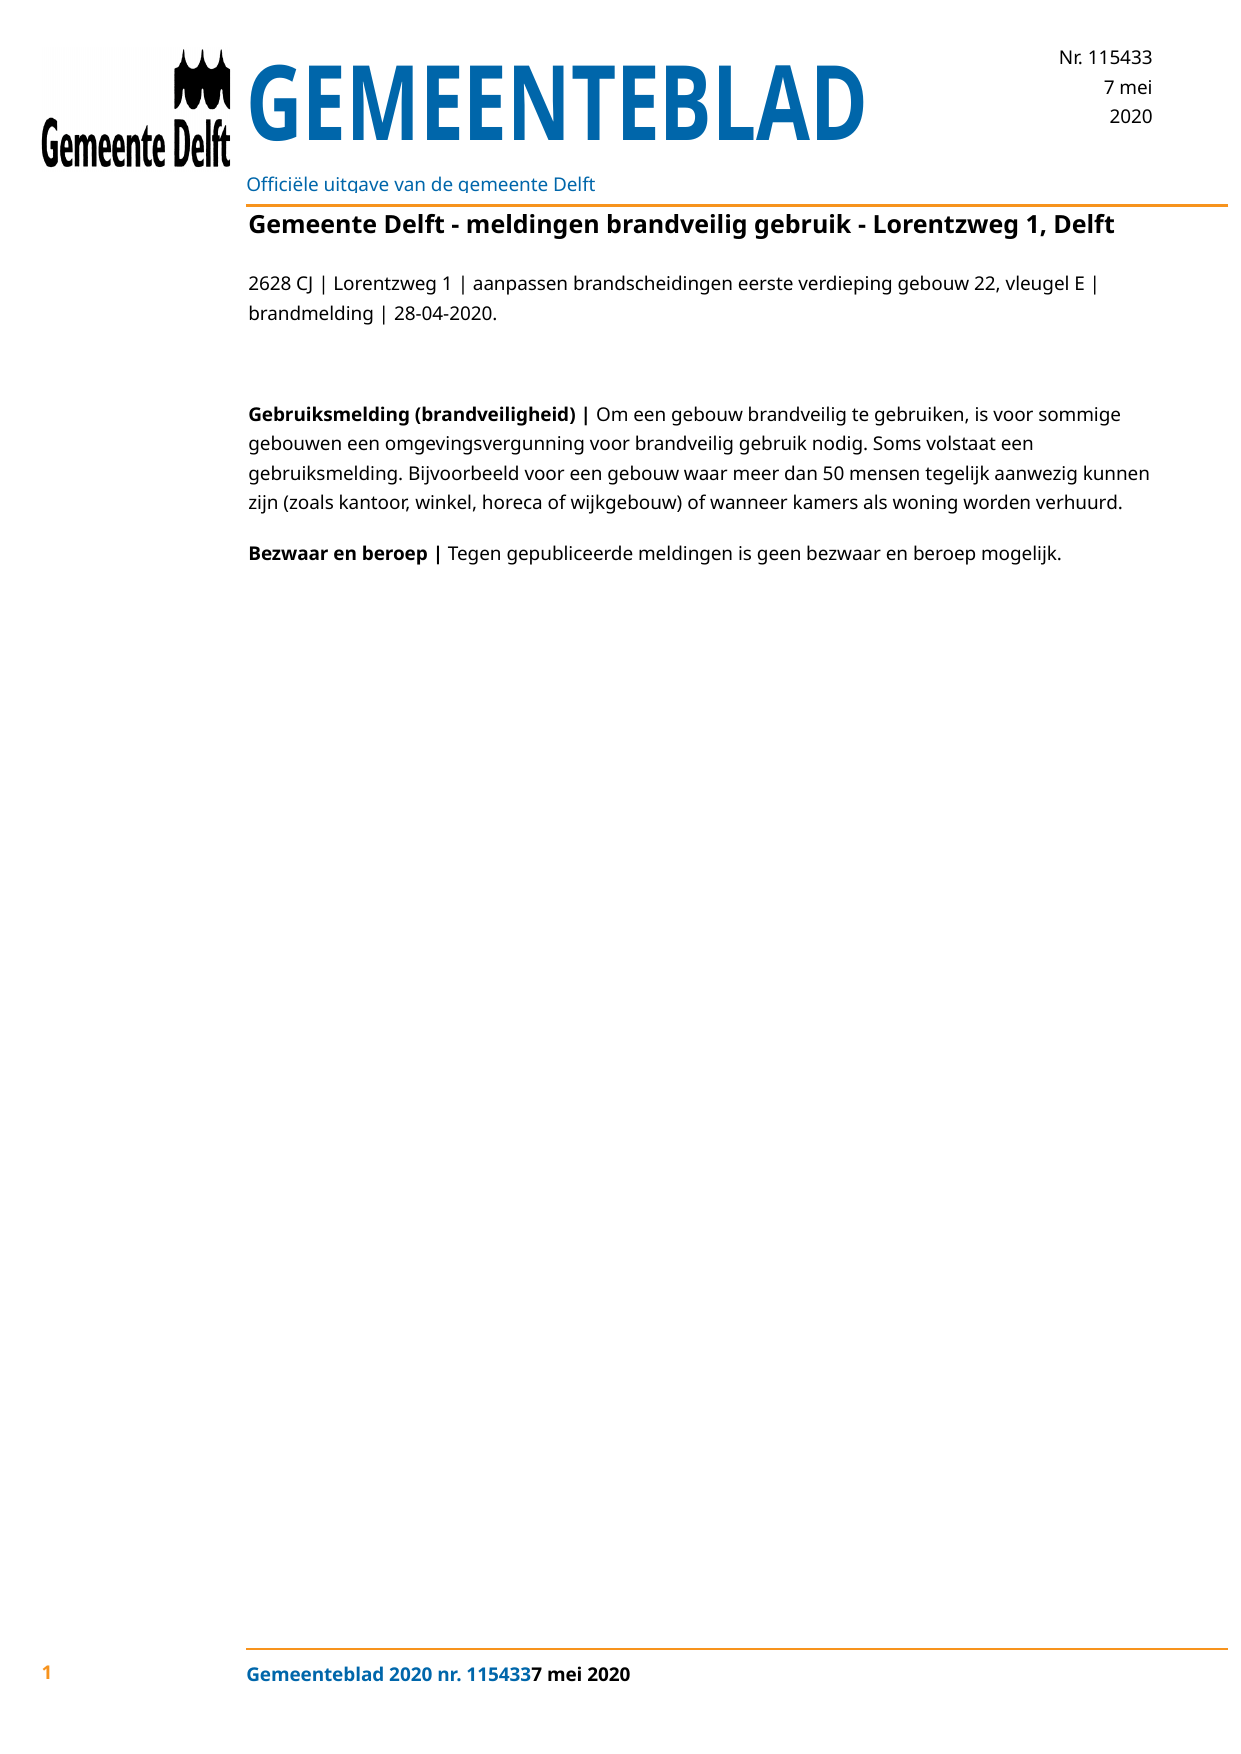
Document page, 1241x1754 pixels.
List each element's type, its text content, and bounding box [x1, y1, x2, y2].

text Gemeente Delft - meldingen brandveilig gebruik - Lorentzweg 1, Delft [248, 207, 1152, 241]
text Bezwaar en beroep | Tegen gepubliceerde meldingen is geen bezwaar en beroep mogelijk. [248, 540, 1152, 566]
picture [41, 47, 231, 172]
text 2628 CJ | Lorentzweg 1 | aanpassen brandscheidingen eerste verdieping gebouw 22, vleugel E | brandmelding | 28-04-2020. [248, 270, 1152, 326]
text Gebruiksmelding (brandveiligheid) | Om een gebouw brandveilig te gebruiken, is voor sommige gebouwen een omgevingsvergunning voor brandveilig gebruik nodig. Soms volstaat een gebruiksmelding. Bijvoorbeeld voor een gebouw waar meer dan 50 mensen tegelijk aanwezig kunnen zijn (zoals kantoor, winkel, horeca of wijkgebouw) of wanneer kamers als woning worden verhuurd. [248, 401, 1152, 515]
